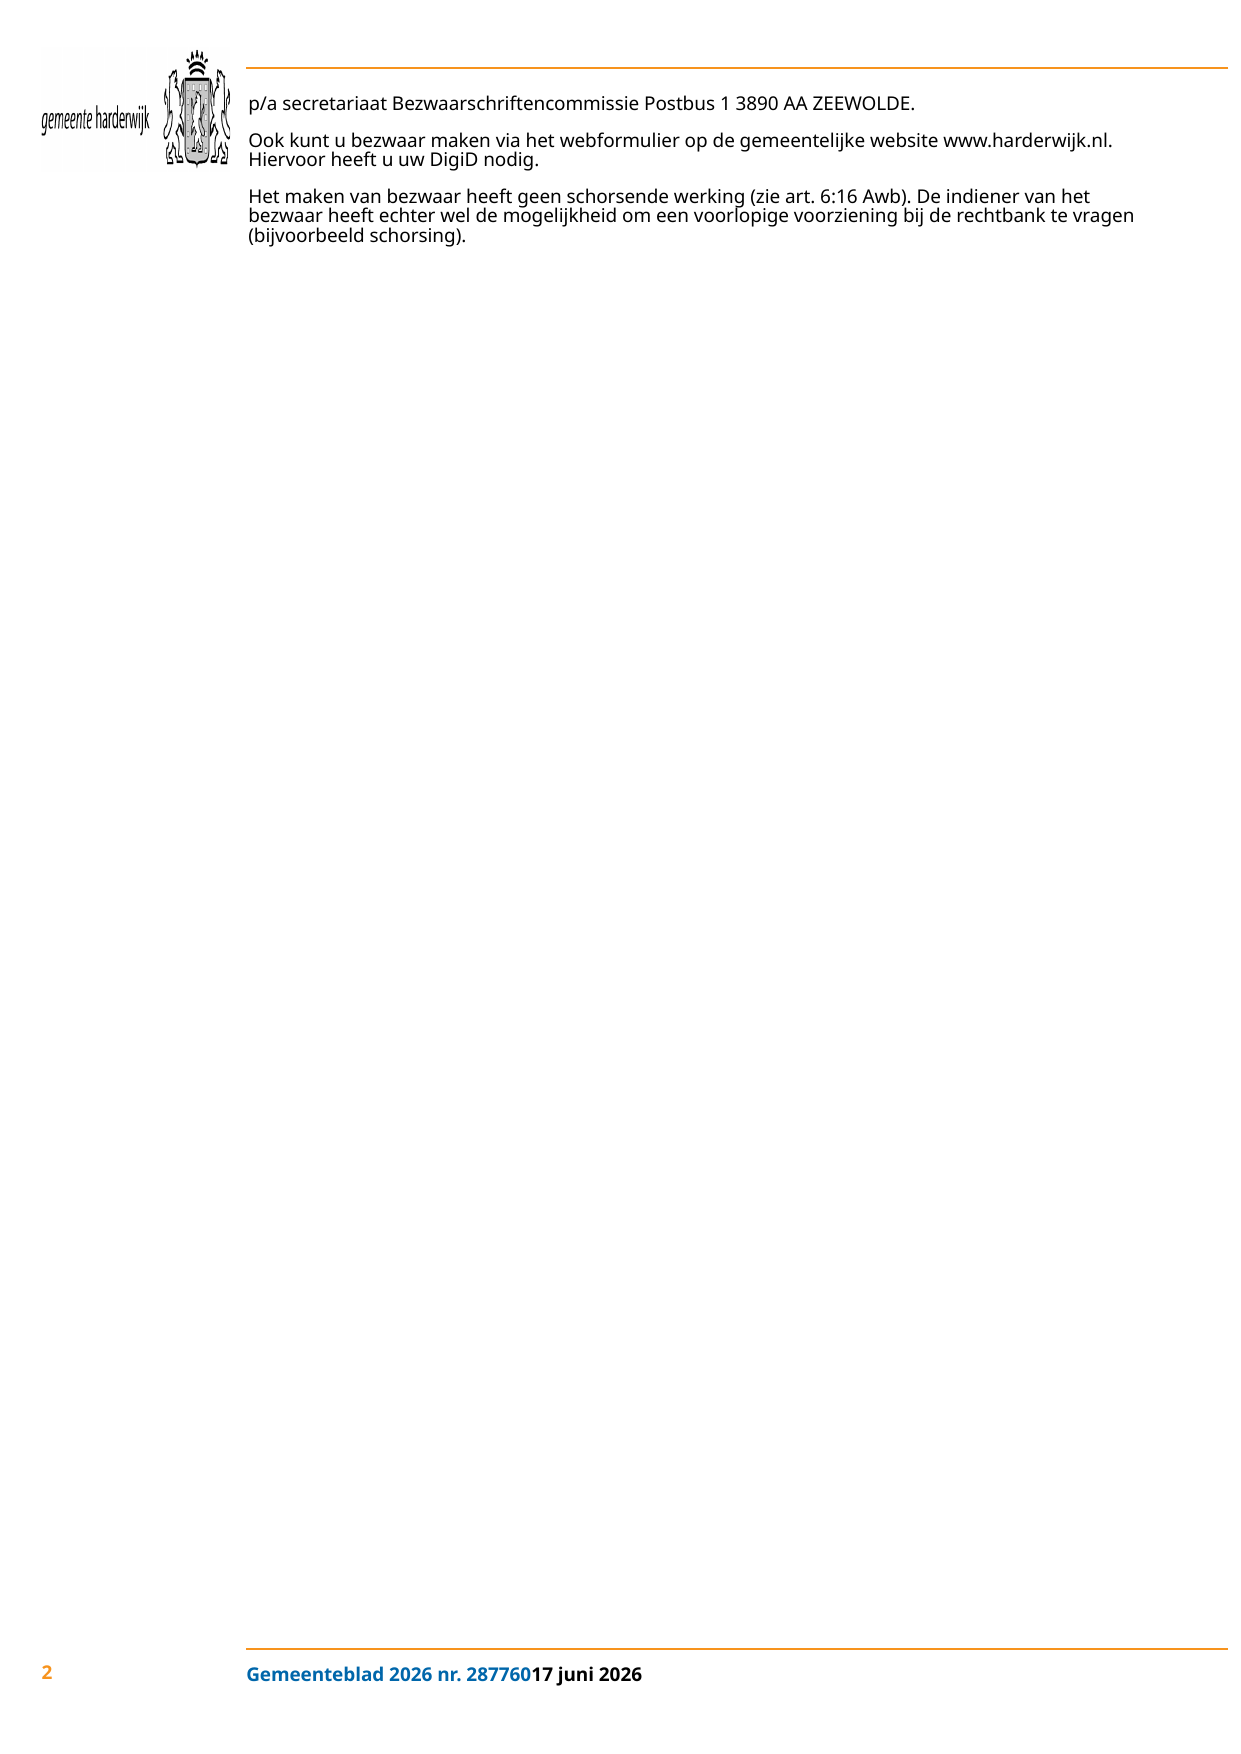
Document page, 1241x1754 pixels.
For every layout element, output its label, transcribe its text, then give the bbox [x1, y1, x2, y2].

text p/a secretariaat Bezwaarschriftencommissie Postbus 1 3890 AA ZEEWOLDE. [248, 95, 1152, 114]
picture [41, 47, 231, 172]
text Ook kunt u bezwaar maken via het webformulier op de gemeentelijke website www.harderwijk.nl. Hiervoor heeft u uw DigiD nodig. [248, 132, 1152, 170]
text Het maken van bezwaar heeft geen schorsende werking (zie art. 6:16 Awb). De indiener van het bezwaar heeft echter wel de mogelijkheid om een voorlopige voorziening bij de rechtbank te vragen (bijvoorbeeld schorsing). [248, 188, 1152, 246]
